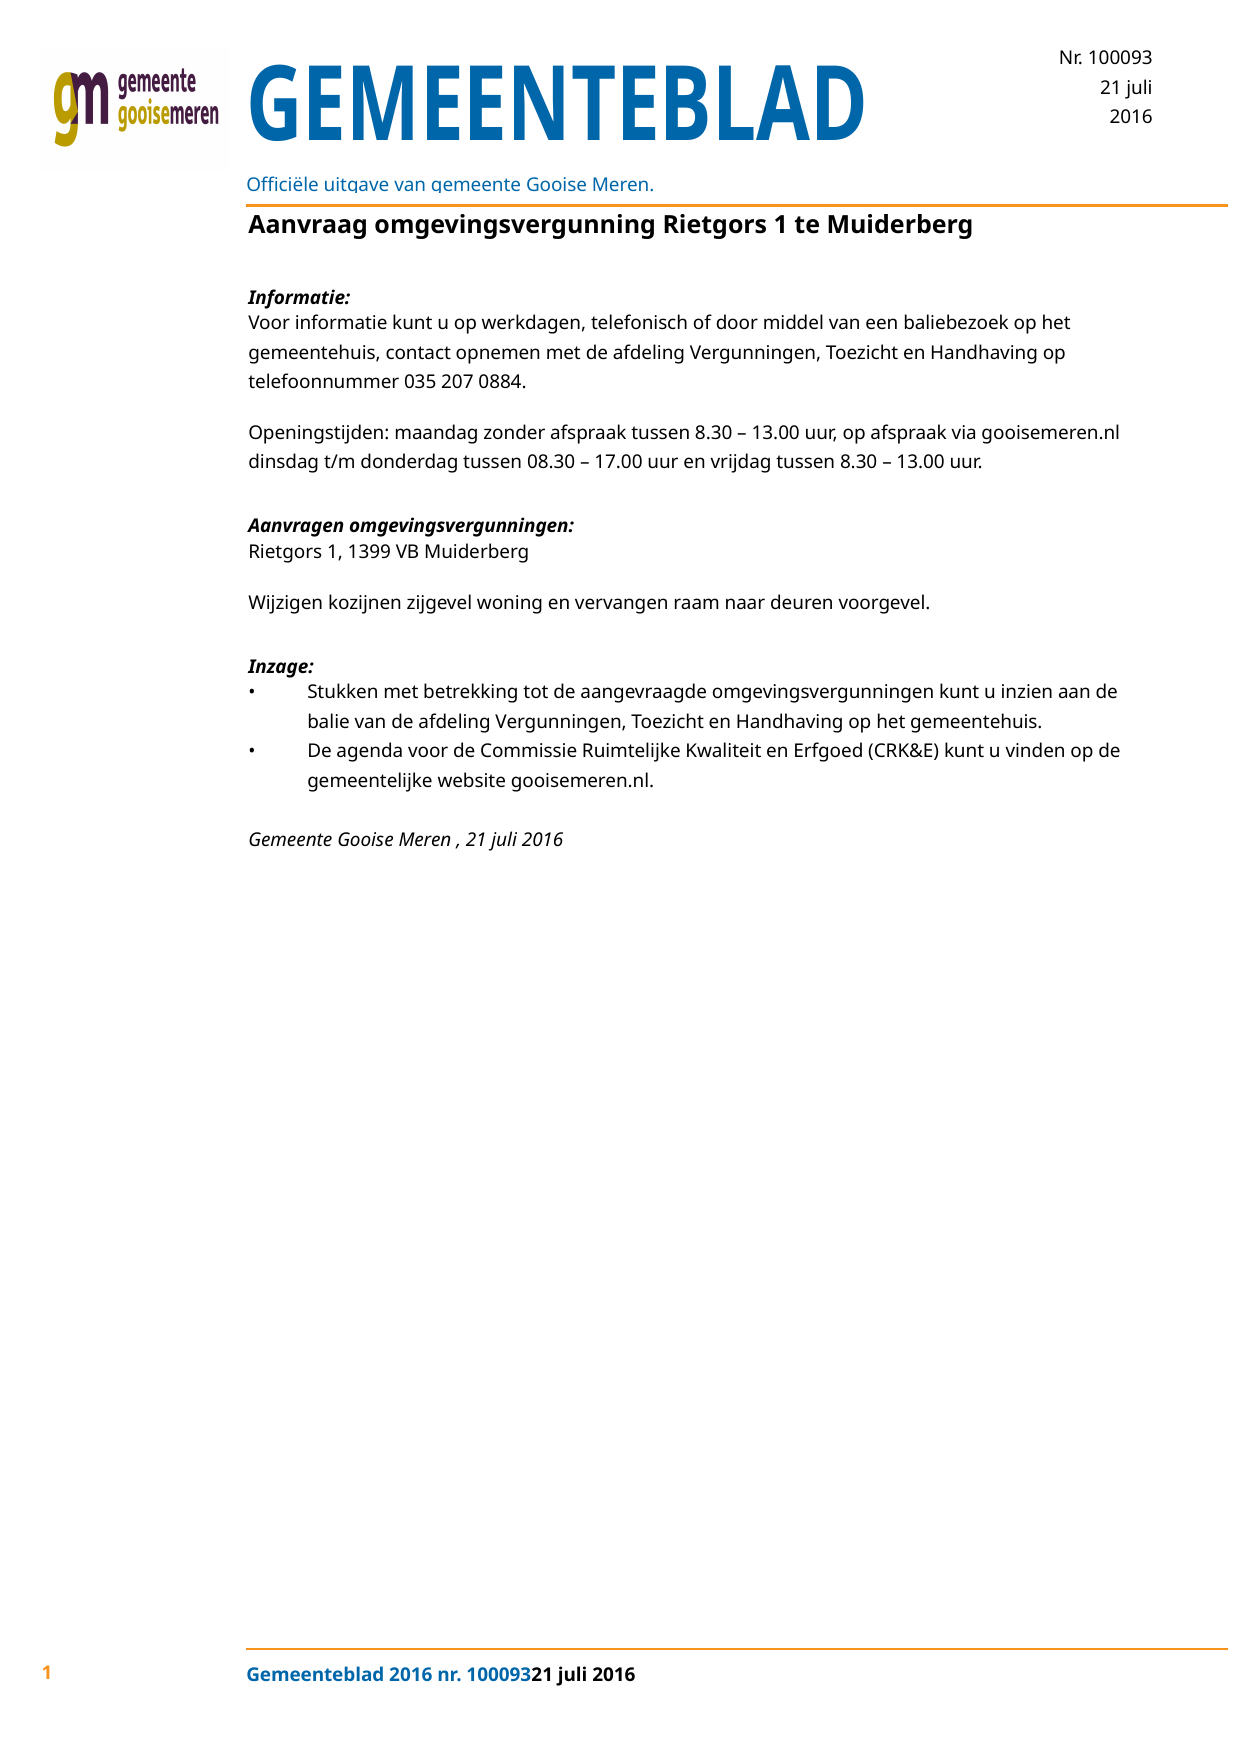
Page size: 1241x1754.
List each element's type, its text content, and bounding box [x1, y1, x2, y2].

picture [41, 47, 231, 172]
text Openingstijden: maandag zonder afspraak tussen 8.30 – 13.00 uur, op afspraak via gooisemeren.nl dinsdag t/m donderdag tussen 08.30 – 17.00 uur en vrijdag tussen 8.30 – 13.00 uur. [248, 419, 1152, 474]
text Rietgors 1, 1399 VB Muiderberg [248, 538, 1152, 564]
text Inzage: [248, 653, 1152, 678]
text Aanvragen omgevingsvergunningen: [248, 513, 1152, 538]
text Aanvraag omgevingsvergunning Rietgors 1 te Muiderberg [248, 207, 1152, 241]
list De agenda voor de Commissie Ruimtelijke Kwaliteit en Erfgoed (CRK&E) kunt u vinden op de gemeentelijke website gooisemeren.nl. [248, 738, 1152, 793]
text Voor informatie kunt u op werkdagen, telefonisch of door middel van een baliebezoek op het gemeentehuis, contact opnemen met de afdeling Vergunningen, Toezicht en Handhaving op telefoonnummer 035 207 0884. [248, 309, 1152, 394]
text Informatie: [248, 284, 1152, 309]
text Wijzigen kozijnen zijgevel woning en vervangen raam naar deuren voorgevel. [248, 589, 1152, 614]
text Gemeente Gooise Meren , 21 juli 2016 [248, 826, 1152, 852]
list Stukken met betrekking tot de aangevraagde omgevingsvergunningen kunt u inzien aan de balie van de afdeling Vergunningen, Toezicht en Handhaving op het gemeentehuis. [248, 678, 1152, 734]
